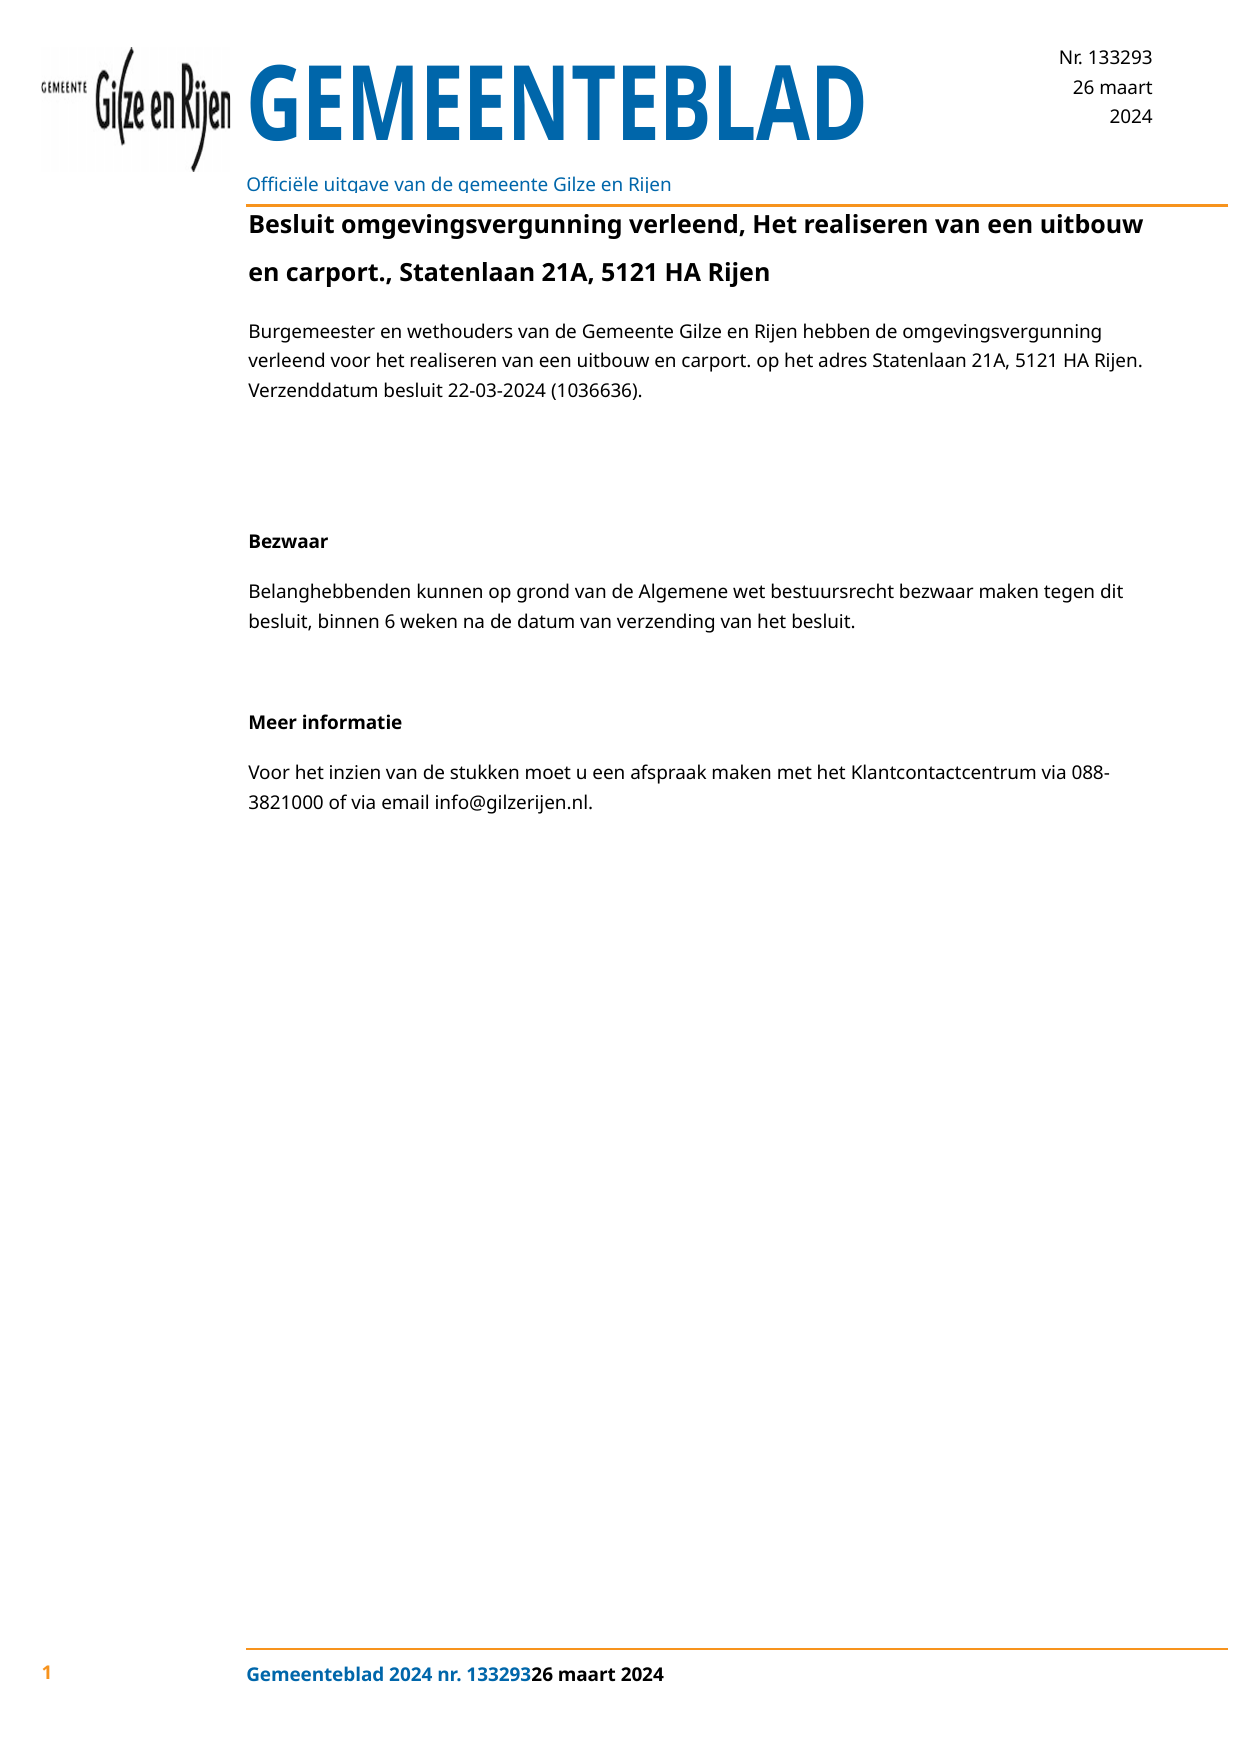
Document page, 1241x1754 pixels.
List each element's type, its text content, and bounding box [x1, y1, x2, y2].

text Bezwaar [248, 528, 1152, 554]
text Belanghebbenden kunnen op grond van de Algemene wet bestuursrecht bezwaar maken tegen dit besluit, binnen 6 weken na de datum van verzending van het besluit. [248, 579, 1152, 634]
text Burgemeester en wethouders van de Gemeente Gilze en Rijen hebben de omgevingsvergunning verleend voor het realiseren van een uitbouw en carport. op het adres Statenlaan 21A, 5121 HA Rijen. Verzenddatum besluit 22-03-2024 (1036636). [248, 318, 1152, 403]
text Besluit omgevingsvergunning verleend, Het realiseren van een uitbouw en carport., Statenlaan 21A, 5121 HA Rijen [248, 207, 1152, 288]
picture [41, 47, 231, 172]
text Meer informatie [248, 709, 1152, 735]
text Voor het inzien van de stukken moet u een afspraak maken met het Klantcontactcentrum via 088-3821000 of via email info@gilzerijen.nl. [248, 759, 1152, 815]
